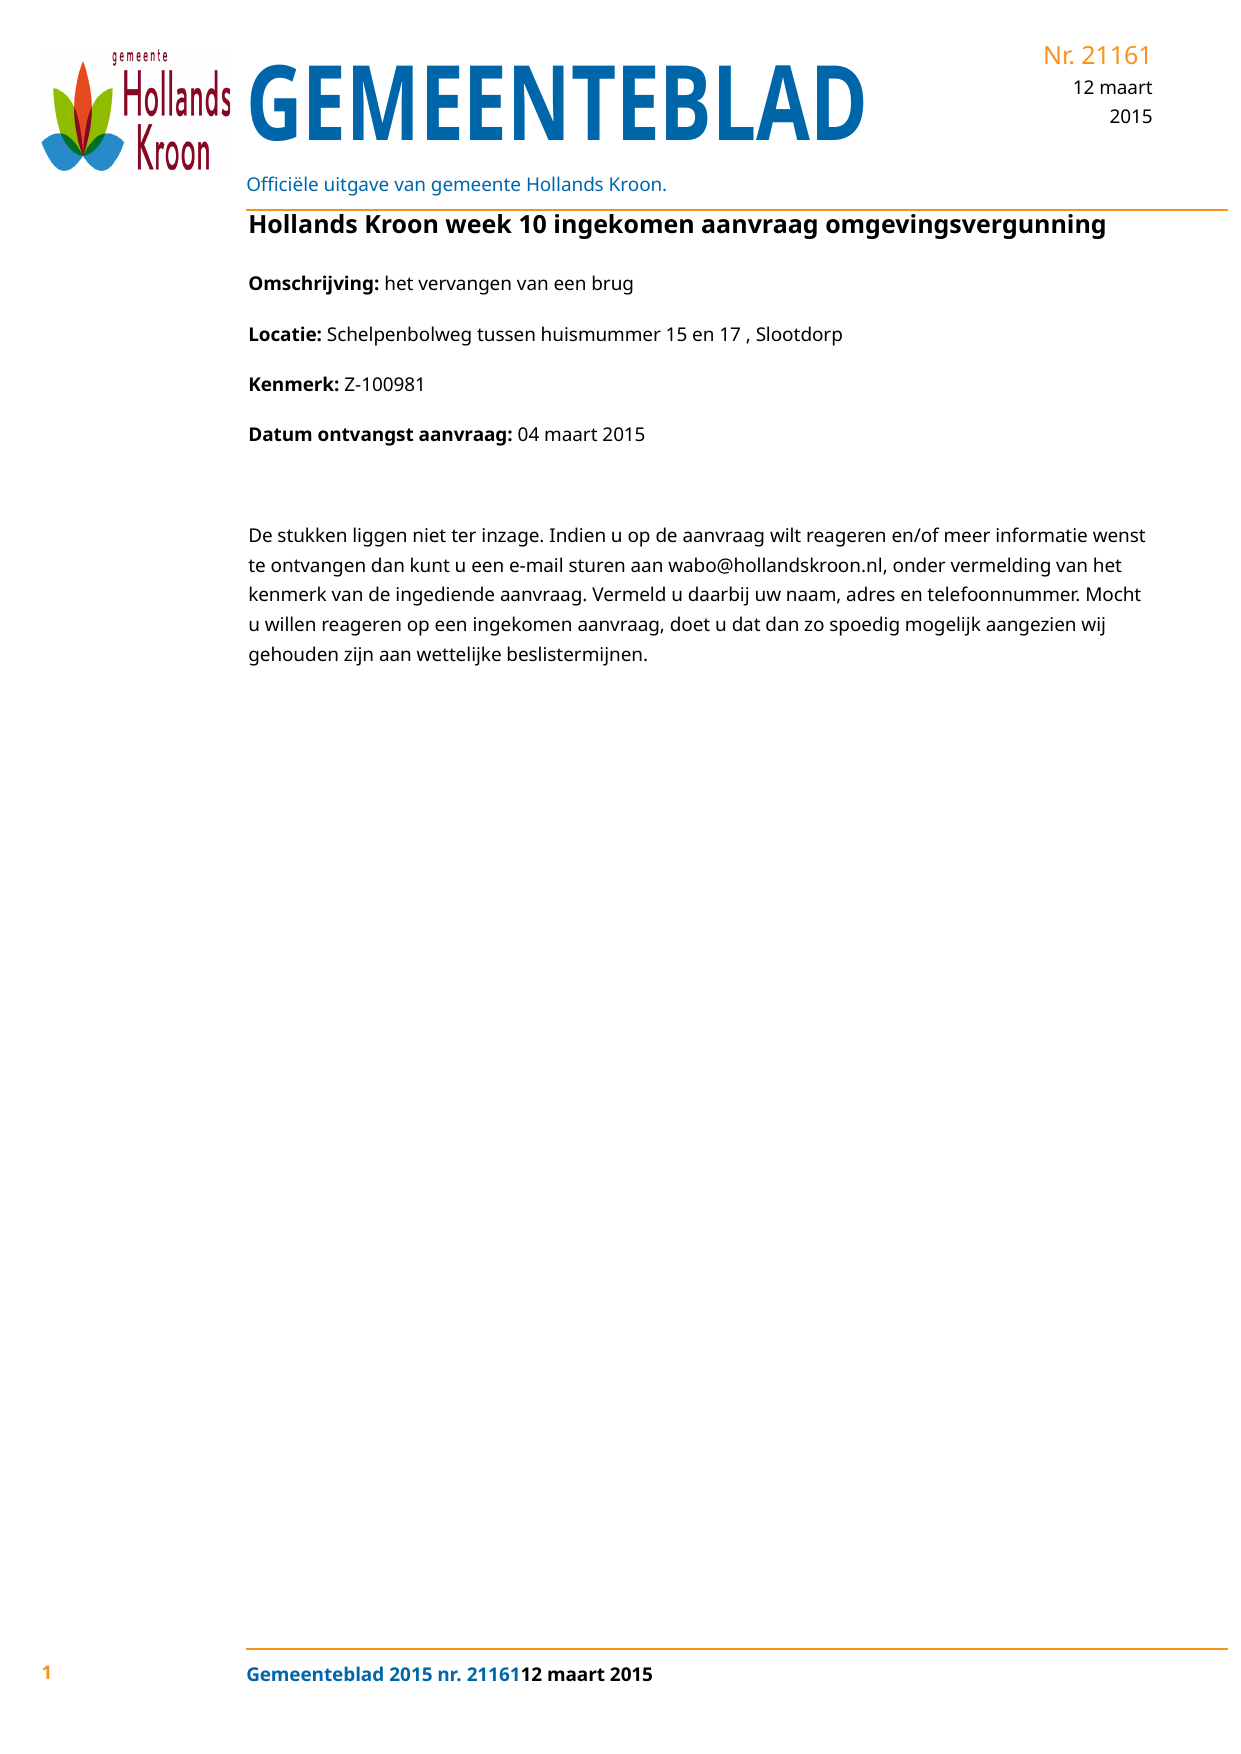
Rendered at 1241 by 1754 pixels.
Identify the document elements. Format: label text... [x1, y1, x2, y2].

text De stukken liggen niet ter inzage. Indien u op de aanvraag wilt reageren en/of meer informatie wenst te ontvangen dan kunt u een e-mail sturen aan wabo@hollandskroon.nl, onder vermelding van het kenmerk van de ingediende aanvraag. Vermeld u daarbij uw naam, adres en telefoonnummer. Mocht u willen reageren op een ingekomen aanvraag, doet u dat dan zo spoedig mogelijk aangezien wij gehouden zijn aan wettelijke beslistermijnen. [248, 522, 1152, 666]
text Hollands Kroon week 10 ingekomen aanvraag omgevingsvergunning [248, 211, 1152, 241]
text Omschrijving: het vervangen van een brug [248, 270, 1152, 296]
text Kenmerk: Z-100981 [248, 371, 1152, 397]
text Locatie: Schelpenbolweg tussen huismummer 15 en 17 , Slootdorp [248, 321, 1152, 346]
picture [41, 47, 231, 172]
text Datum ontvangst aanvraag: 04 maart 2015 [248, 422, 1152, 447]
